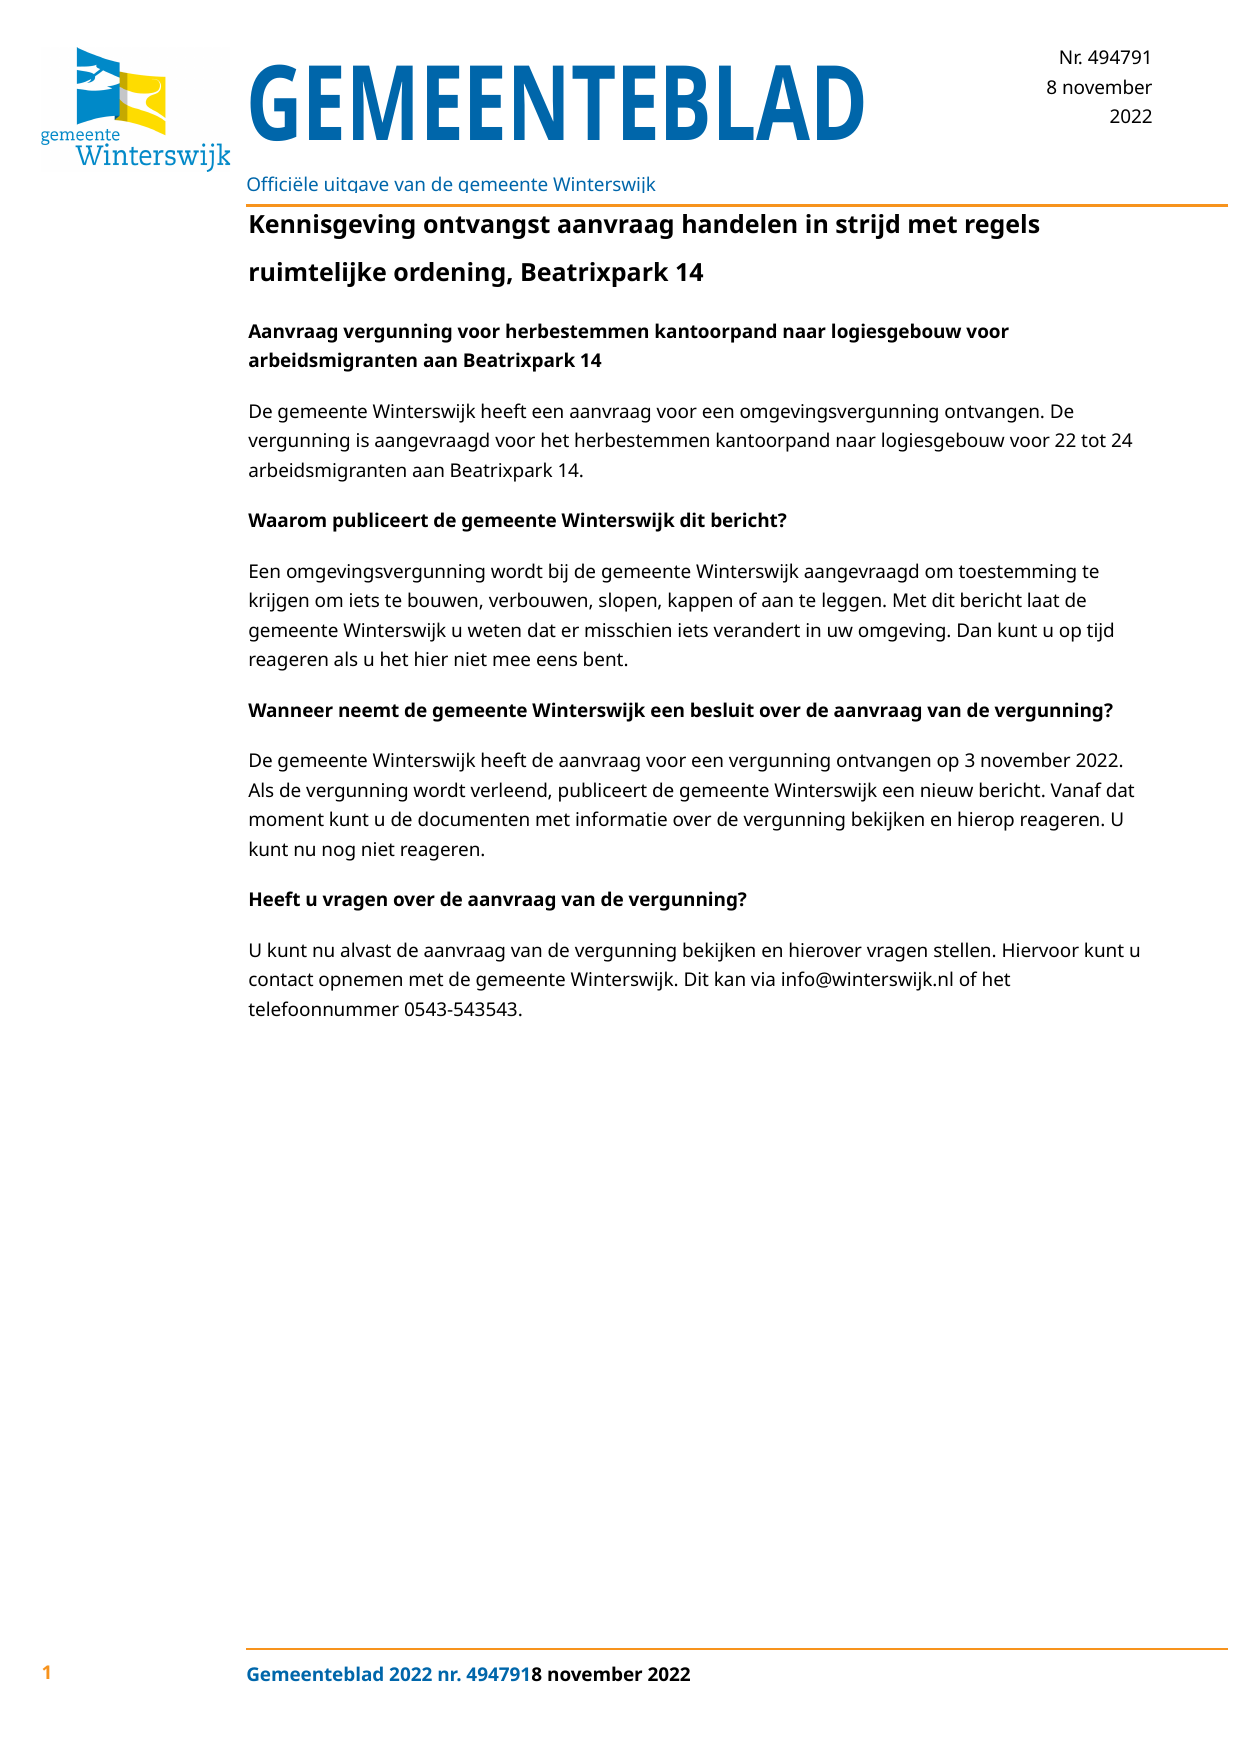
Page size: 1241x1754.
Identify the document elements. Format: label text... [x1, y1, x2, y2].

picture [225, 153, 231, 162]
text Waarom publiceert de gemeente Winterswijk dit bericht? [248, 507, 1152, 533]
text Aanvraag vergunning voor herbestemmen kantoorpand naar logiesgebouw voor arbeidsmigranten aan Beatrixpark 14 [248, 318, 1152, 373]
text Een omgevingsvergunning wordt bij de gemeente Winterswijk aangevraagd om toestemming te krijgen om iets te bouwen, verbouwen, slopen, kappen of aan te leggen. Met dit bericht laat de gemeente Winterswijk u weten dat er misschien iets verandert in uw omgeving. Dan kunt u op tijd reageren als u het hier niet mee eens bent. [248, 558, 1152, 672]
text Kennisgeving ontvangst aanvraag handelen in strijd met regels ruimtelijke ordening, Beatrixpark 14 [248, 207, 1152, 288]
text Wanneer neemt de gemeente Winterswijk een besluit over de aanvraag van de vergunning? [248, 697, 1152, 723]
picture [41, 47, 231, 172]
text De gemeente Winterswijk heeft een aanvraag voor een omgevingsvergunning ontvangen. De vergunning is aangevraagd voor het herbestemmen kantoorpand naar logiesgebouw voor 22 tot 24 arbeidsmigranten aan Beatrixpark 14. [248, 398, 1152, 483]
text U kunt nu alvast de aanvraag van de vergunning bekijken en hierover vragen stellen. Hiervoor kunt u contact opnemen met de gemeente Winterswijk. Dit kan via info@winterswijk.nl of het telefoonnummer 0543-543543. [248, 937, 1152, 1022]
text Heeft u vragen over de aanvraag van de vergunning? [248, 887, 1152, 912]
text De gemeente Winterswijk heeft de aanvraag voor een vergunning ontvangen op 3 november 2022. Als de vergunning wordt verleend, publiceert de gemeente Winterswijk een nieuw bericht. Vanaf dat moment kunt u de documenten met informatie over de vergunning bekijken en hierop reageren. U kunt nu nog niet reageren. [248, 747, 1152, 862]
